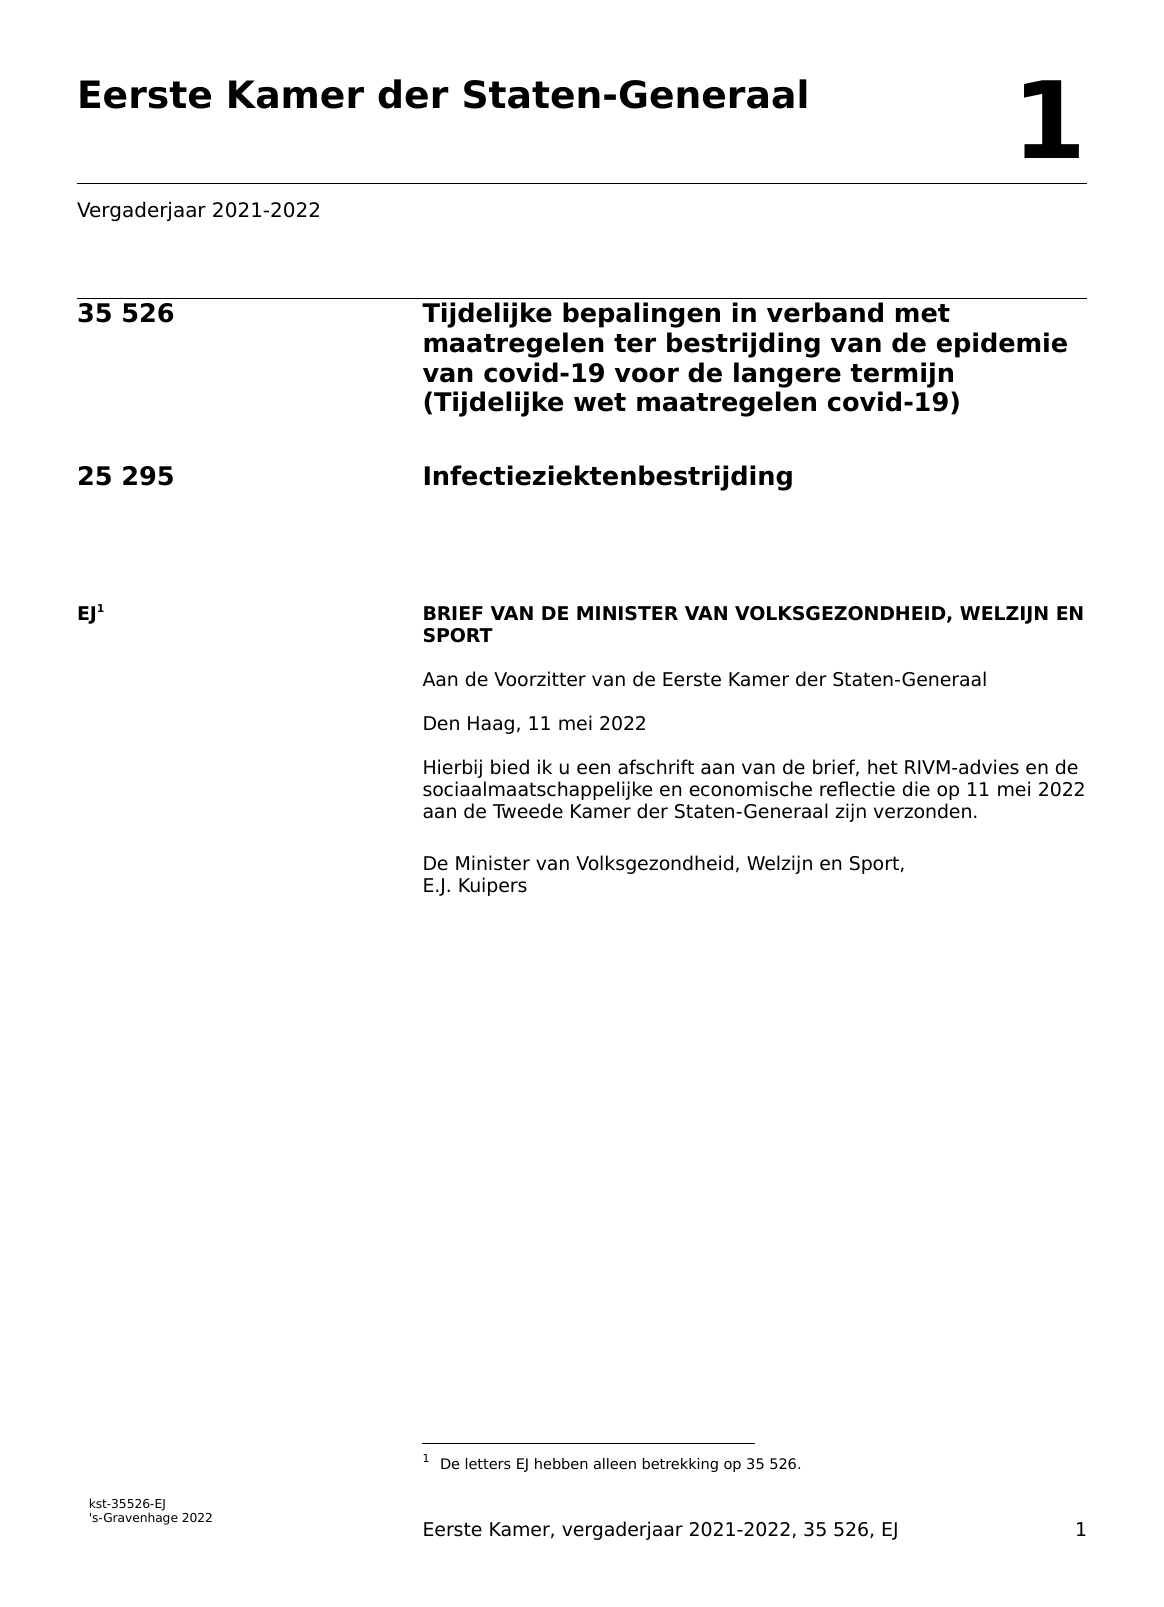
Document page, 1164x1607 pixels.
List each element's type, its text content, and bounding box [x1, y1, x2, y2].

subtitle 35 526 Tijdelijke bepalingen in verband met maatregelen ter bestrijding van de epidemie van covid-19 voor de langere termijn (Tijdelijke wet maatregelen covid-19) [77, 299, 1087, 418]
text 's-Gravenhage 2022 [88, 1511, 323, 1525]
table_header 1 [886, 59, 1087, 183]
table_header Eerste Kamer der Staten-Generaal [77, 59, 886, 183]
text De letters EJ hebben alleen betrekking op 35 526. [422, 1452, 1087, 1474]
text Hierbij bied ik u een afschrift aan van de brief, het RIVM-advies en de sociaalmaatschappelijke en economische reflectie die op 11 mei 2022 aan de Tweede Kamer der Staten-Generaal zijn verzonden. [422, 757, 1087, 823]
table_cell Vergaderjaar 2021-2022 [77, 184, 1087, 298]
subtitle 25 295 Infectieziektenbestrijding [77, 462, 1087, 492]
text Aan de Voorzitter van de Eerste Kamer der Staten-Generaal [422, 669, 1087, 691]
text kst-35526-EJ [88, 1497, 323, 1511]
text De Minister van Volksgezondheid, Welzijn en Sport, E.J. Kuipers [422, 853, 1087, 897]
text Den Haag, 11 mei 2022 [422, 713, 1087, 735]
subtitle EJ BRIEF VAN DE MINISTER VAN VOLKSGEZONDHEID, WELZIJN EN SPORT [77, 603, 1087, 647]
